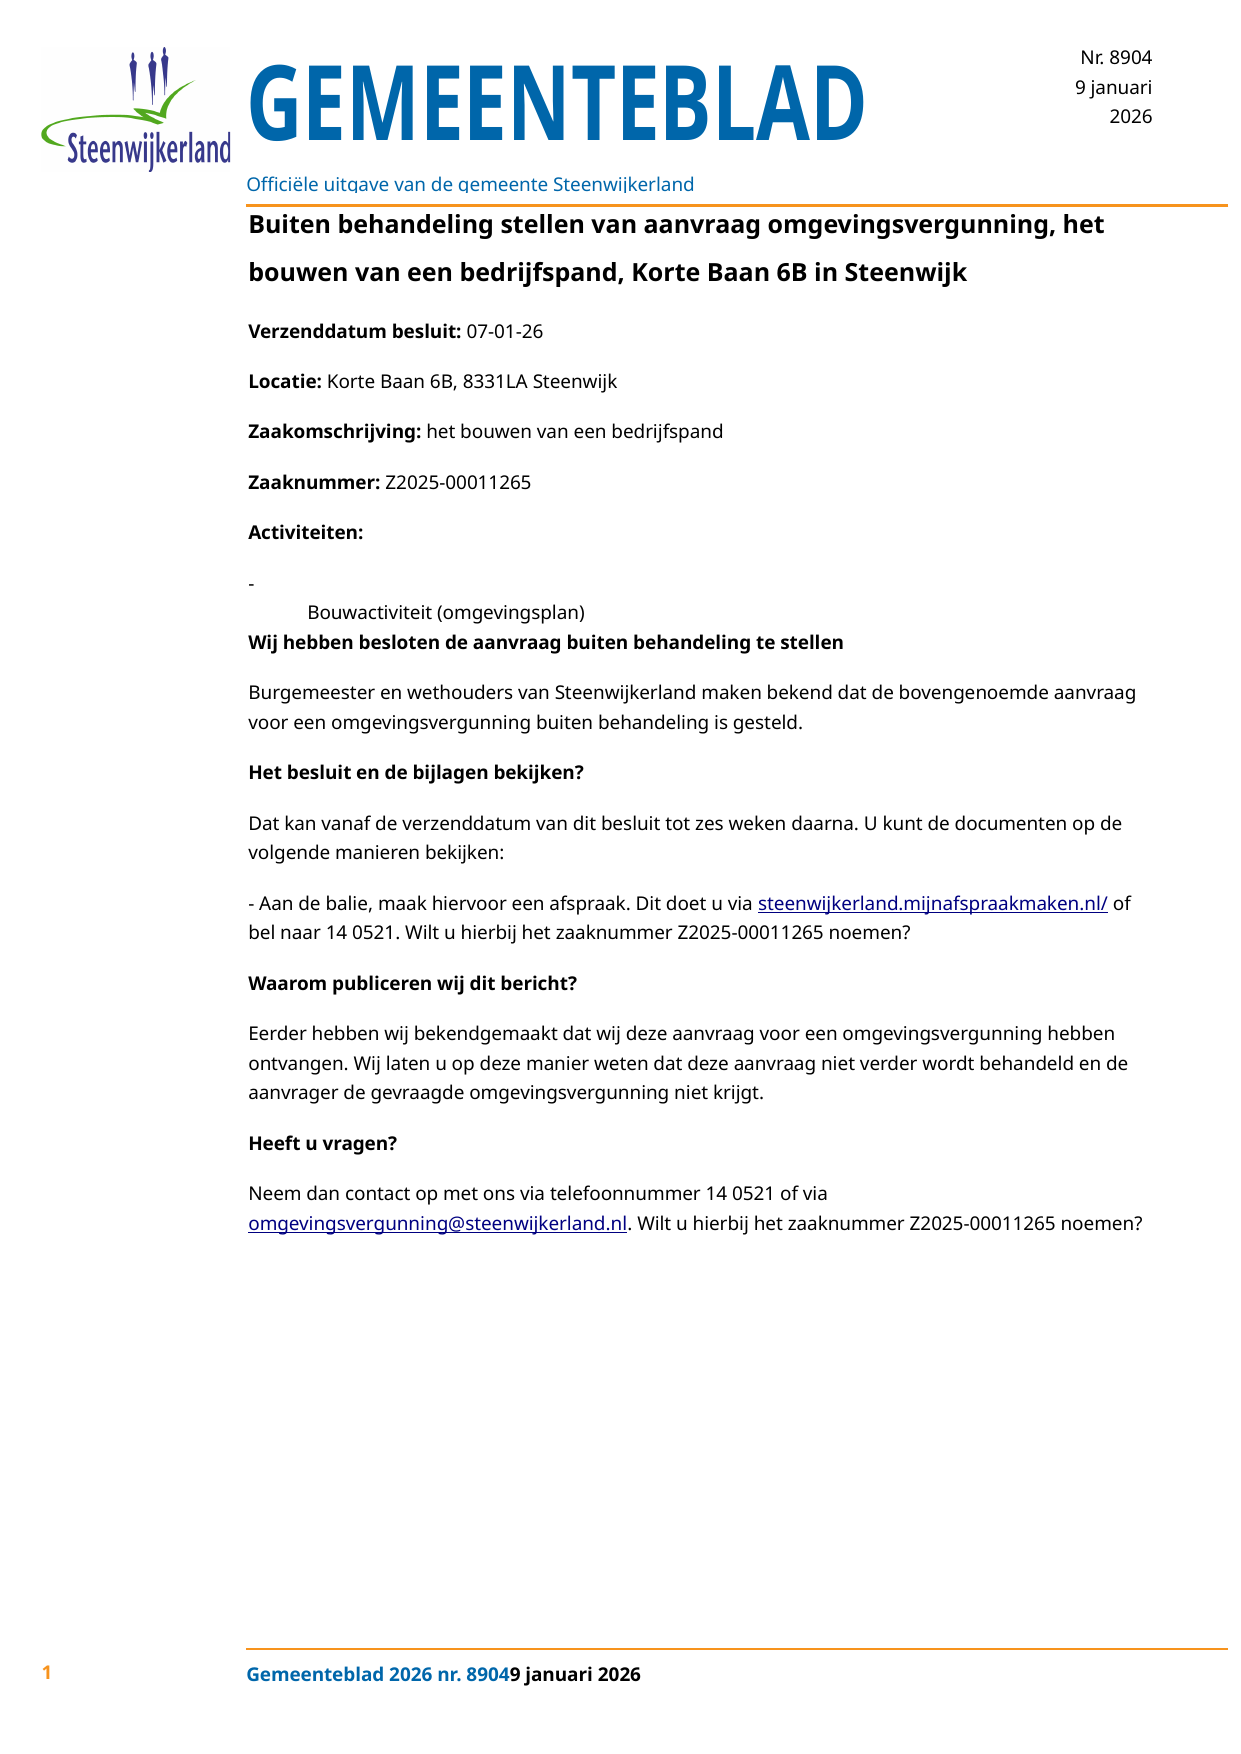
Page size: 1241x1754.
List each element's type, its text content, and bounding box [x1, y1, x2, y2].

text Dat kan vanaf de verzenddatum van dit besluit tot zes weken daarna. U kunt de documenten op de volgende manieren bekijken: [248, 810, 1152, 865]
text Locatie: Korte Baan 6B, 8331LA Steenwijk [248, 368, 1152, 394]
text Het besluit en de bijlagen bekijken? [248, 759, 1152, 785]
text Activiteiten: [248, 519, 1152, 545]
text Burgemeester en wethouders van Steenwijkerland maken bekend dat de bovengenoemde aanvraag voor een omgevingsvergunning buiten behandeling is gesteld. [248, 679, 1152, 735]
text Verzenddatum besluit: 07-01-26 [248, 318, 1152, 344]
picture [41, 47, 231, 172]
text Waarom publiceren wij dit bericht? [248, 970, 1152, 996]
text Wij hebben besloten de aanvraag buiten behandeling te stellen [248, 629, 1152, 655]
text Eerder hebben wij bekendgemaakt dat wij deze aanvraag voor een omgevingsvergunning hebben ontvangen. Wij laten u op deze manier weten dat deze aanvraag niet verder wordt behandeld en de aanvrager de gevraagde omgevingsvergunning niet krijgt. [248, 1020, 1152, 1105]
text Heeft u vragen? [248, 1130, 1152, 1156]
text Buiten behandeling stellen van aanvraag omgevingsvergunning, het bouwen van een bedrijfspand, Korte Baan 6B in Steenwijk [248, 207, 1152, 288]
list Bouwactiviteit (omgevingsplan) [248, 599, 1152, 625]
text Zaakomschrijving: het bouwen van een bedrijfspand [248, 419, 1152, 444]
text Neem dan contact op met ons via telefoonnummer 14 0521 of via omgevingsvergunning@steenwijkerland.nl. Wilt u hierbij het zaaknummer Z2025-00011265 noemen? [248, 1180, 1152, 1236]
text Zaaknummer: Z2025-00011265 [248, 469, 1152, 495]
text - Aan de balie, maak hiervoor een afspraak. Dit doet u via steenwijkerland.mijnafspraakmaken.nl/ of bel naar 14 0521. Wilt u hierbij het zaaknummer Z2025-00011265 noemen? [248, 890, 1152, 945]
